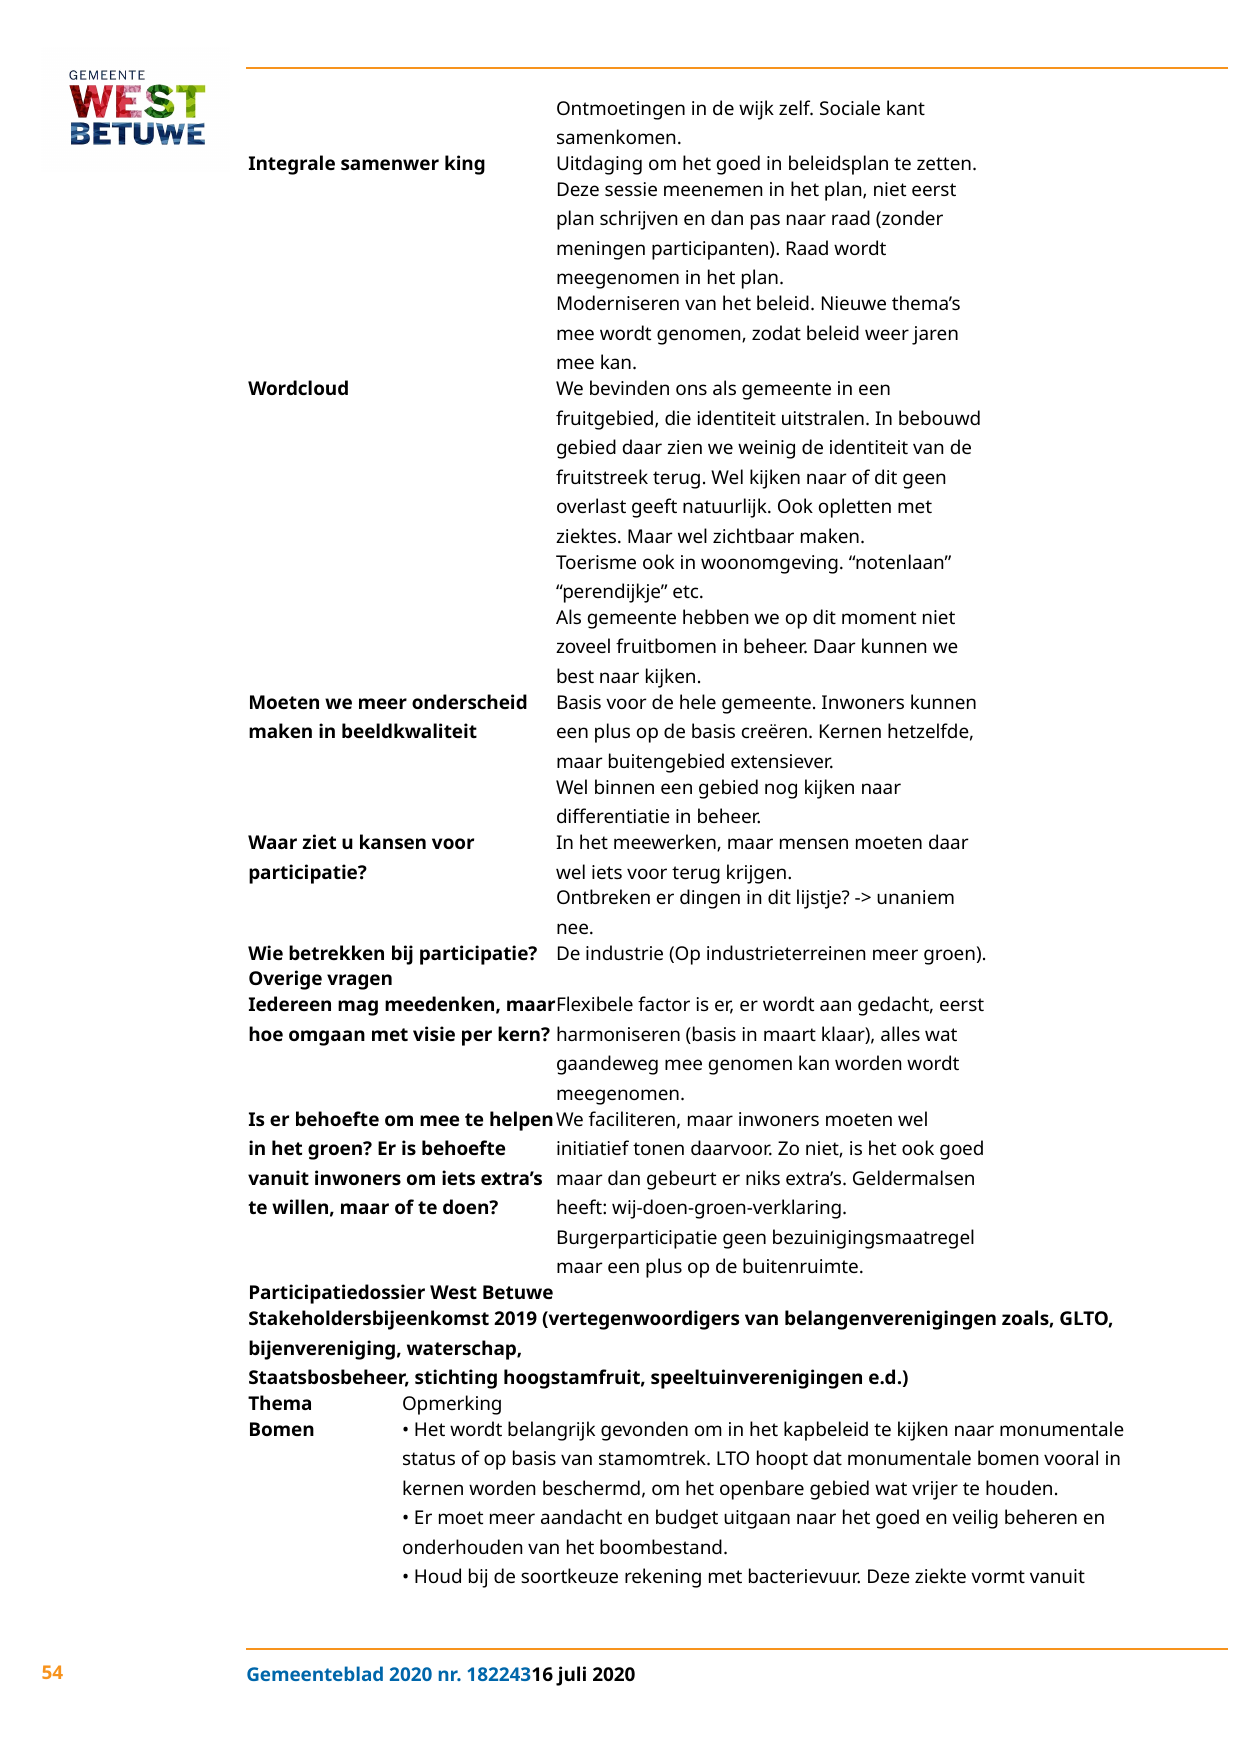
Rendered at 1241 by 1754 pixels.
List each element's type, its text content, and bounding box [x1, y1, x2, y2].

table_cell In het meewerken, maar mensen moeten daar wel iets voor terug krijgen. [556, 829, 998, 884]
table_cell [248, 176, 556, 290]
table_cell [556, 966, 998, 991]
table_cell De industrie (Op industrieterreinen meer groen). [556, 940, 998, 966]
table_cell Moeten we meer onderscheid maken in beeldkwaliteit [248, 689, 556, 774]
table_cell Basis voor de hele gemeente. Inwoners kunnen een plus op de basis creëren. Kernen hetzelfde, maar buitengebied extensiever. [556, 689, 998, 774]
table_cell [248, 604, 556, 689]
table_cell [248, 774, 556, 829]
table_cell Wie betrekken bij participatie? [248, 940, 556, 966]
table_cell [248, 885, 556, 940]
table_cell Ontbreken er dingen in dit lijstje? -> unaniem nee. [556, 885, 998, 940]
table_cell Iedereen mag meedenken, maar hoe omgaan met visie per kern? [248, 991, 556, 1106]
table_cell We bevinden ons als gemeente in een fruitgebied, die identiteit uitstralen. In bebouwd gebied daar zien we weinig de identiteit van de fruitstreek terug. Wel kijken naar of dit geen overlast geeft natuurlijk. Ook opletten met ziektes. Maar wel zichtbaar maken. [556, 375, 998, 549]
table_cell Ontmoetingen in de wijk zelf. Sociale kant samenkomen. [556, 95, 998, 150]
table_cell Toerisme ook in woonomgeving. “notenlaan” “perendijkje” etc. [556, 549, 998, 604]
table_cell Uitdaging om het goed in beleidsplan te zetten. [556, 150, 998, 176]
table_cell Wel binnen een gebied nog kijken naar differentiatie in beheer. [556, 774, 998, 829]
table_cell • Het wordt belangrijk gevonden om in het kapbeleid te kijken naar monumentale status of op basis van stamomtrek. LTO hoopt dat monumentale bomen vooral in kernen worden beschermd, om het openbare gebied wat vrijer te houden. • Er moet meer aandacht en budget uitgaan naar het goed en veilig beheren en onderhouden van het boombestand. • Houd bij de soortkeuze rekening met bacterievuur. Deze ziekte vormt vanuit [402, 1416, 1152, 1589]
table_cell Opmerking [402, 1390, 1152, 1416]
table_cell Is er behoefte om mee te helpen in het groen? Er is behoefte vanuit inwoners om iets extra’s te willen, maar of te doen? [248, 1106, 556, 1279]
table_cell Deze sessie meenemen in het plan, niet eerst plan schrijven en dan pas naar raad (zonder meningen participanten). Raad wordt meegenomen in het plan. [556, 176, 998, 290]
table_cell Bomen [248, 1416, 402, 1589]
table_cell Wordcloud [248, 375, 556, 549]
picture [41, 47, 231, 172]
table_cell Participatiedossier West Betuwe [248, 1280, 1152, 1305]
table_cell Integrale samenwer king [248, 150, 556, 176]
table_cell Flexibele factor is er, er wordt aan gedacht, eerst harmoniseren (basis in maart klaar), alles wat gaandeweg mee genomen kan worden wordt meegenomen. [556, 991, 998, 1106]
table_cell Thema [248, 1390, 402, 1416]
table_cell We faciliteren, maar inwoners moeten wel initiatief tonen daarvoor. Zo niet, is het ook goed maar dan gebeurt er niks extra’s. Geldermalsen heeft: wij-doen-groen-verklaring. Burgerparticipatie geen bezuinigingsmaatregel maar een plus op de buitenruimte. [556, 1106, 998, 1279]
table_cell Moderniseren van het beleid. Nieuwe thema’s mee wordt genomen, zodat beleid weer jaren mee kan. [556, 290, 998, 375]
table_cell Stakeholdersbijeenkomst 2019 (vertegenwoordigers van belangenverenigingen zoals, GLTO, bijenvereniging, waterschap, Staatsbosbeheer, stichting hoogstamfruit, speeltuinverenigingen e.d.) [248, 1305, 1152, 1390]
table_cell Overige vragen [248, 966, 556, 991]
table_cell [248, 549, 556, 604]
table_cell [248, 95, 556, 150]
table_cell Waar ziet u kansen voor participatie? [248, 829, 556, 884]
table_cell [248, 290, 556, 375]
table_cell Als gemeente hebben we op dit moment niet zoveel fruitbomen in beheer. Daar kunnen we best naar kijken. [556, 604, 998, 689]
